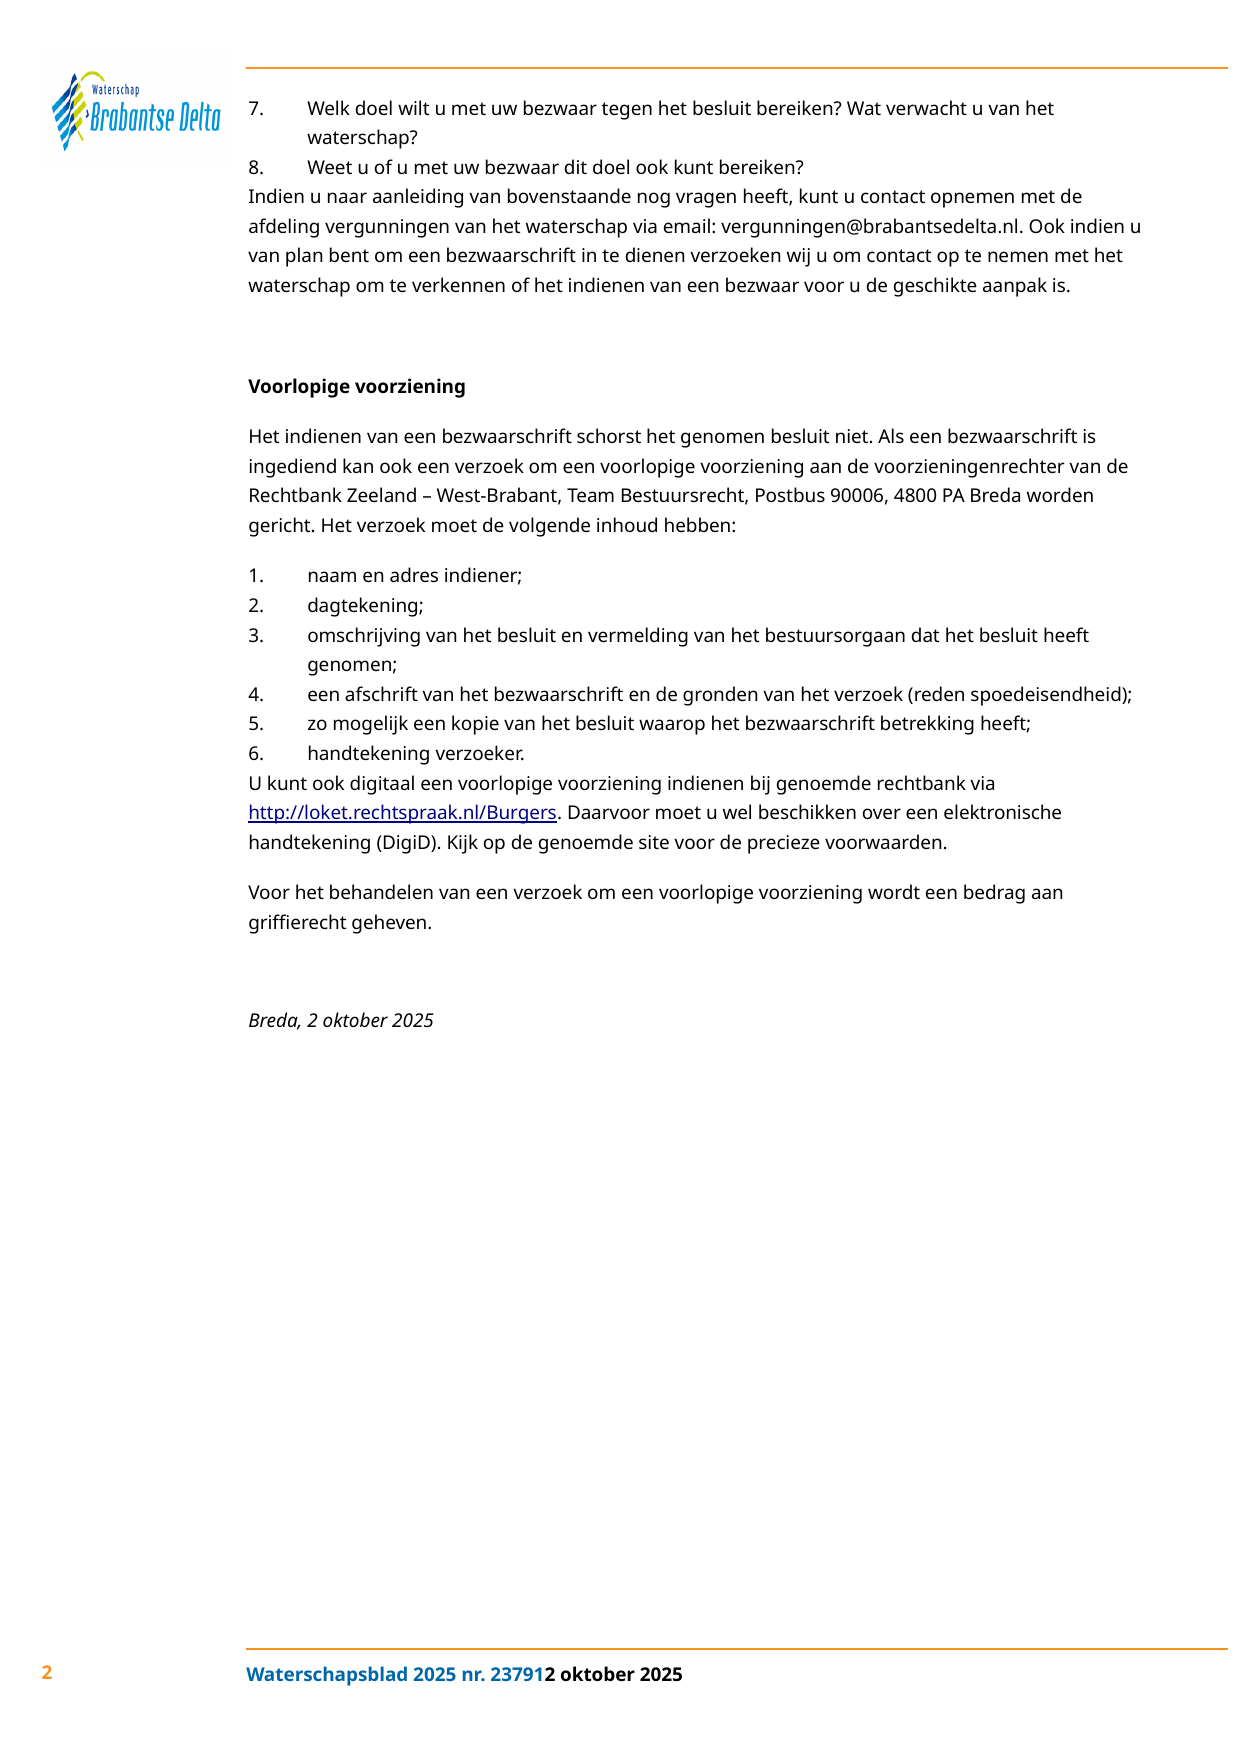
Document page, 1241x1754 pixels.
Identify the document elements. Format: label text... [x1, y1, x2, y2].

picture [41, 47, 231, 172]
list naam en adres indiener; [248, 563, 1152, 588]
text Voorlopige voorziening [248, 373, 1152, 399]
list een afschrift van het bezwaarschrift en de gronden van het verzoek (reden spoedeisendheid); [248, 681, 1152, 707]
text Voor het behandelen van een verzoek om een voorlopige voorziening wordt een bedrag aan griffierecht geheven. [248, 879, 1152, 935]
list dagtekening; [248, 592, 1152, 618]
list handtekening verzoeker. [248, 740, 1152, 766]
text U kunt ook digitaal een voorlopige voorziening indienen bij genoemde rechtbank via http://loket.rechtspraak.nl/Burgers. Daarvoor moet u wel beschikken over een elektronische handtekening (DigiD). Kijk op de genoemde site voor de precieze voorwaarden. [248, 770, 1152, 855]
list zo mogelijk een kopie van het besluit waarop het bezwaarschrift betrekking heeft; [248, 711, 1152, 736]
list omschrijving van het besluit en vermelding van het bestuursorgaan dat het besluit heeft genomen; [248, 622, 1152, 677]
list Weet u of u met uw bezwaar dit doel ook kunt bereiken? [248, 154, 1152, 180]
text Breda, 2 oktober 2025 [248, 1007, 1152, 1033]
text Het indienen van een bezwaarschrift schorst het genomen besluit niet. Als een bezwaarschrift is ingediend kan ook een verzoek om een voorlopige voorziening aan de voorzieningenrechter van de Rechtbank Zeeland – West-Brabant, Team Bestuursrecht, Postbus 90006, 4800 PA Breda worden gericht. Het verzoek moet de volgende inhoud hebben: [248, 423, 1152, 538]
text Indien u naar aanleiding van bovenstaande nog vragen heeft, kunt u contact opnemen met de afdeling vergunningen van het waterschap via email: vergunningen@brabantsedelta.nl. Ook indien u van plan bent om een bezwaarschrift in te dienen verzoeken wij u om contact op te nemen met het waterschap om te verkennen of het indienen van een bezwaar voor u de geschikte aanpak is. [248, 183, 1152, 298]
list Welk doel wilt u met uw bezwaar tegen het besluit bereiken? Wat verwacht u van het waterschap? [248, 95, 1152, 150]
